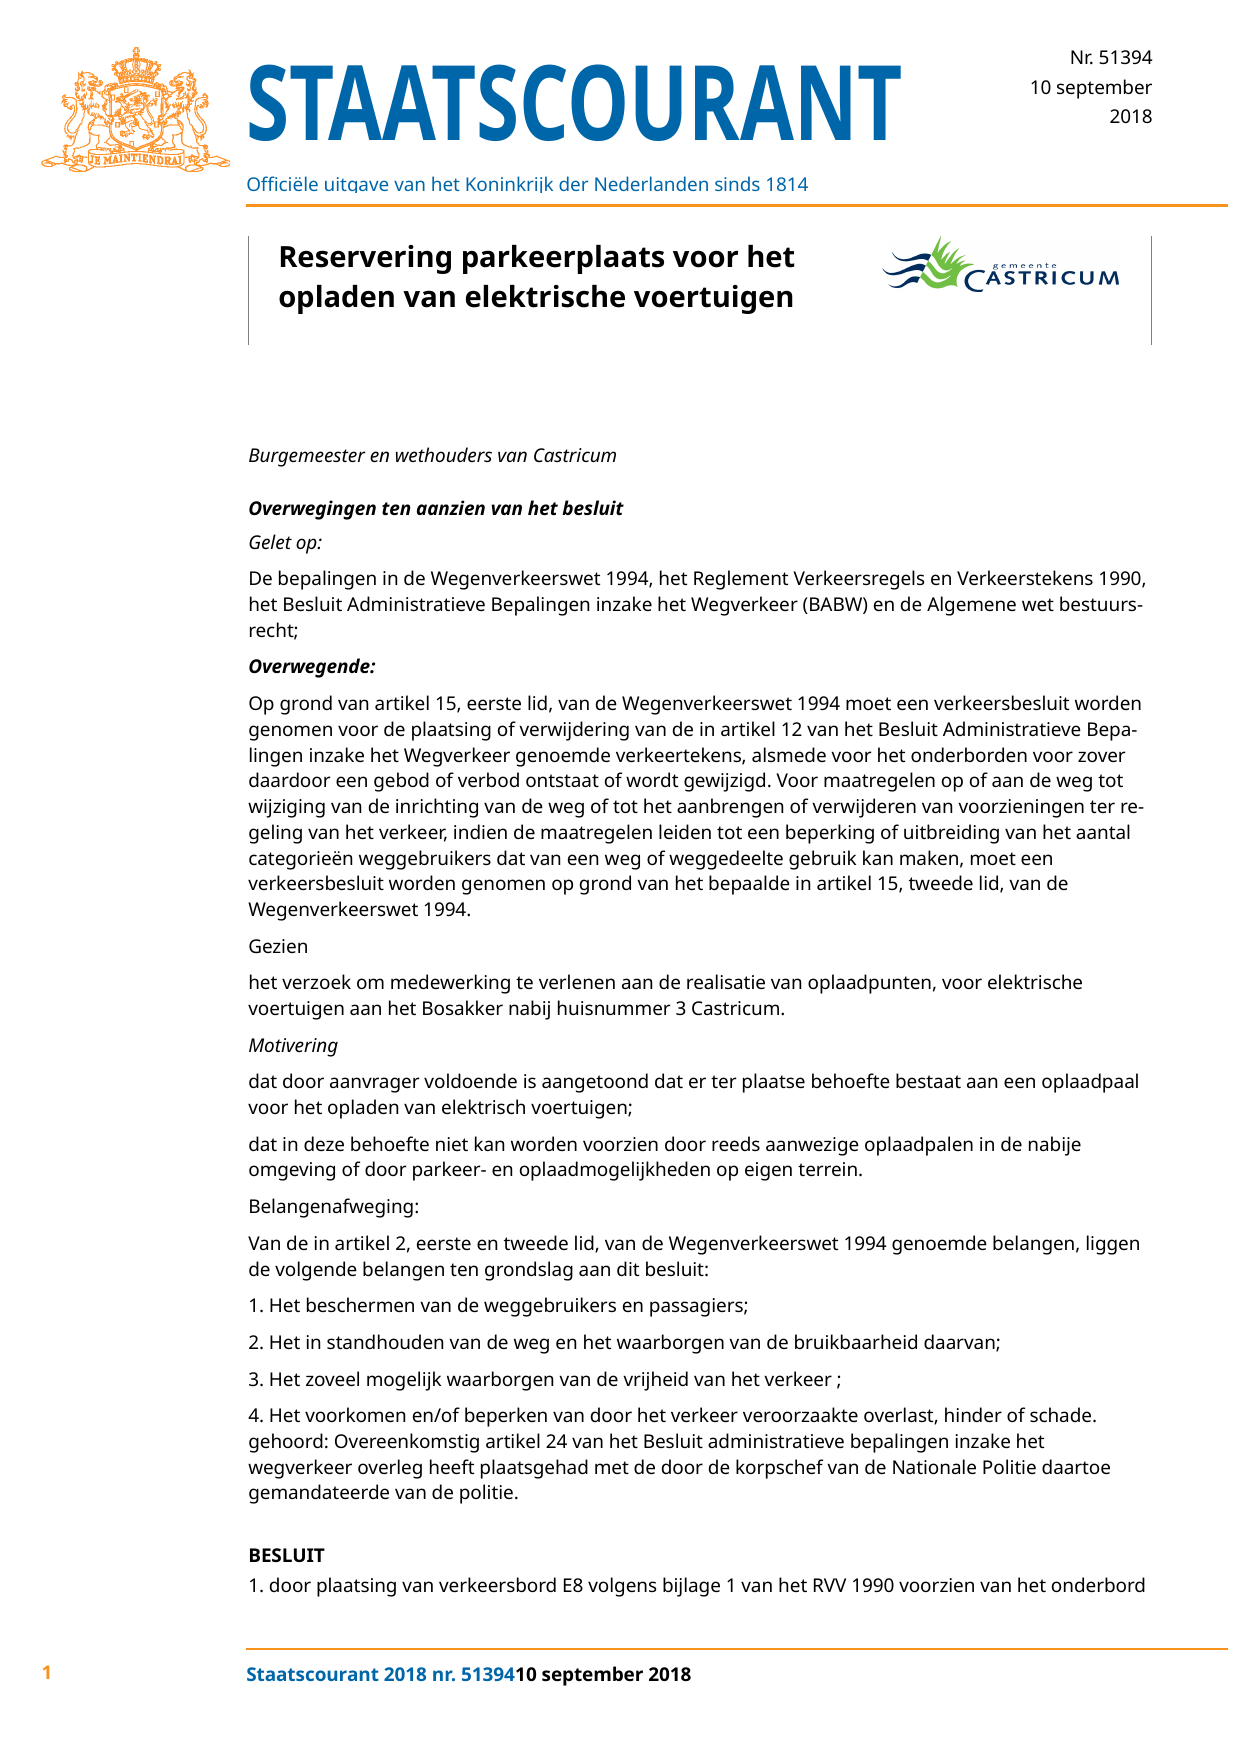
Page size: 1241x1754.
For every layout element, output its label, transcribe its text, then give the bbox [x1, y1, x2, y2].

text Burgemeester en wethouders van Castricum [248, 442, 1152, 468]
text Gezien [248, 933, 1152, 958]
text Motivering [248, 1032, 1152, 1058]
text Gelet op: [248, 529, 1152, 554]
text Van de in artikel 2, eerste en tweede lid, van de Wegenverkeerswet 1994 genoemde belangen, liggen de volgende belangen ten grondslag aan dit besluit: [248, 1230, 1152, 1281]
text 4. Het voorkomen en/of beperken van door het verkeer veroorzaakte overlast, hinder of schade. gehoord: Overeenkomstig artikel 24 van het Besluit administratieve bepalingen inzake het wegverkeer overleg heeft plaatsgehad met de door de korpschef van de Nationale Politie daartoe gemandateerde van de politie. [248, 1402, 1152, 1505]
text 1. door plaatsing van verkeersbord E8 volgens bijlage 1 van het RVV 1990 voorzien van het onderbord [248, 1572, 1152, 1598]
text De bepalingen in de Wegenverkeerswet 1994, het Reglement Verkeersregels en Verkeerstekens 1990, het Besluit Administratieve Bepalingen inzake het Wegverkeer (BABW) en de Algemene wet bestuurs-recht; [248, 566, 1152, 643]
text 1. Het beschermen van de weggebruikers en passagiers; [248, 1292, 1152, 1318]
text Overwegende: [248, 654, 1152, 679]
text 3. Het zoveel mogelijk waarborgen van de vrijheid van het verkeer ; [248, 1366, 1152, 1391]
text dat in deze behoefte niet kan worden voorzien door reeds aanwezige oplaadpalen in de nabije omgeving of door parkeer- en oplaadmogelijkheden op eigen terrein. [248, 1131, 1152, 1182]
text Op grond van artikel 15, eerste lid, van de Wegenverkeerswet 1994 moet een verkeersbesluit worden genomen voor de plaatsing of verwijdering van de in artikel 12 van het Besluit Administratieve Bepa-lingen inzake het Wegverkeer genoemde verkeertekens, alsmede voor het onderborden voor zover daardoor een gebod of verbod ontstaat of wordt gewijzigd. Voor maatregelen op of aan de weg tot wijziging van de inrichting van de weg of tot het aanbrengen of verwijderen van voorzieningen ter re-geling van het verkeer, indien de maatregelen leiden tot een beperking of uitbreiding van het aantal categorieën weggebruikers dat van een weg of weggedeelte gebruik kan maken, moet een verkeersbesluit worden genomen op grond van het bepaalde in artikel 15, tweede lid, van de Wegenverkeerswet 1994. [248, 690, 1152, 922]
table_header Reservering parkeerplaats voor het opladen van elektrische voertuigen [249, 236, 850, 345]
text dat door aanvrager voldoende is aangetoond dat er ter plaatse behoefte bestaat aan een oplaadpaal voor het opladen van elektrisch voertuigen; [248, 1068, 1152, 1120]
text 2. Het in standhouden van de weg en het waarborgen van de bruikbaarheid daarvan; [248, 1329, 1152, 1355]
text Overwegingen ten aanzien van het besluit [248, 495, 1152, 521]
text Belangenafweging: [248, 1193, 1152, 1219]
table_header [850, 236, 1151, 345]
text het verzoek om medewerking te verlenen aan de realisatie van oplaadpunten, voor elektrische voertuigen aan het Bosakker nabij huisnummer 3 Castricum. [248, 969, 1152, 1021]
picture [41, 47, 231, 172]
text BESLUIT [248, 1542, 1152, 1568]
picture [882, 236, 1119, 292]
